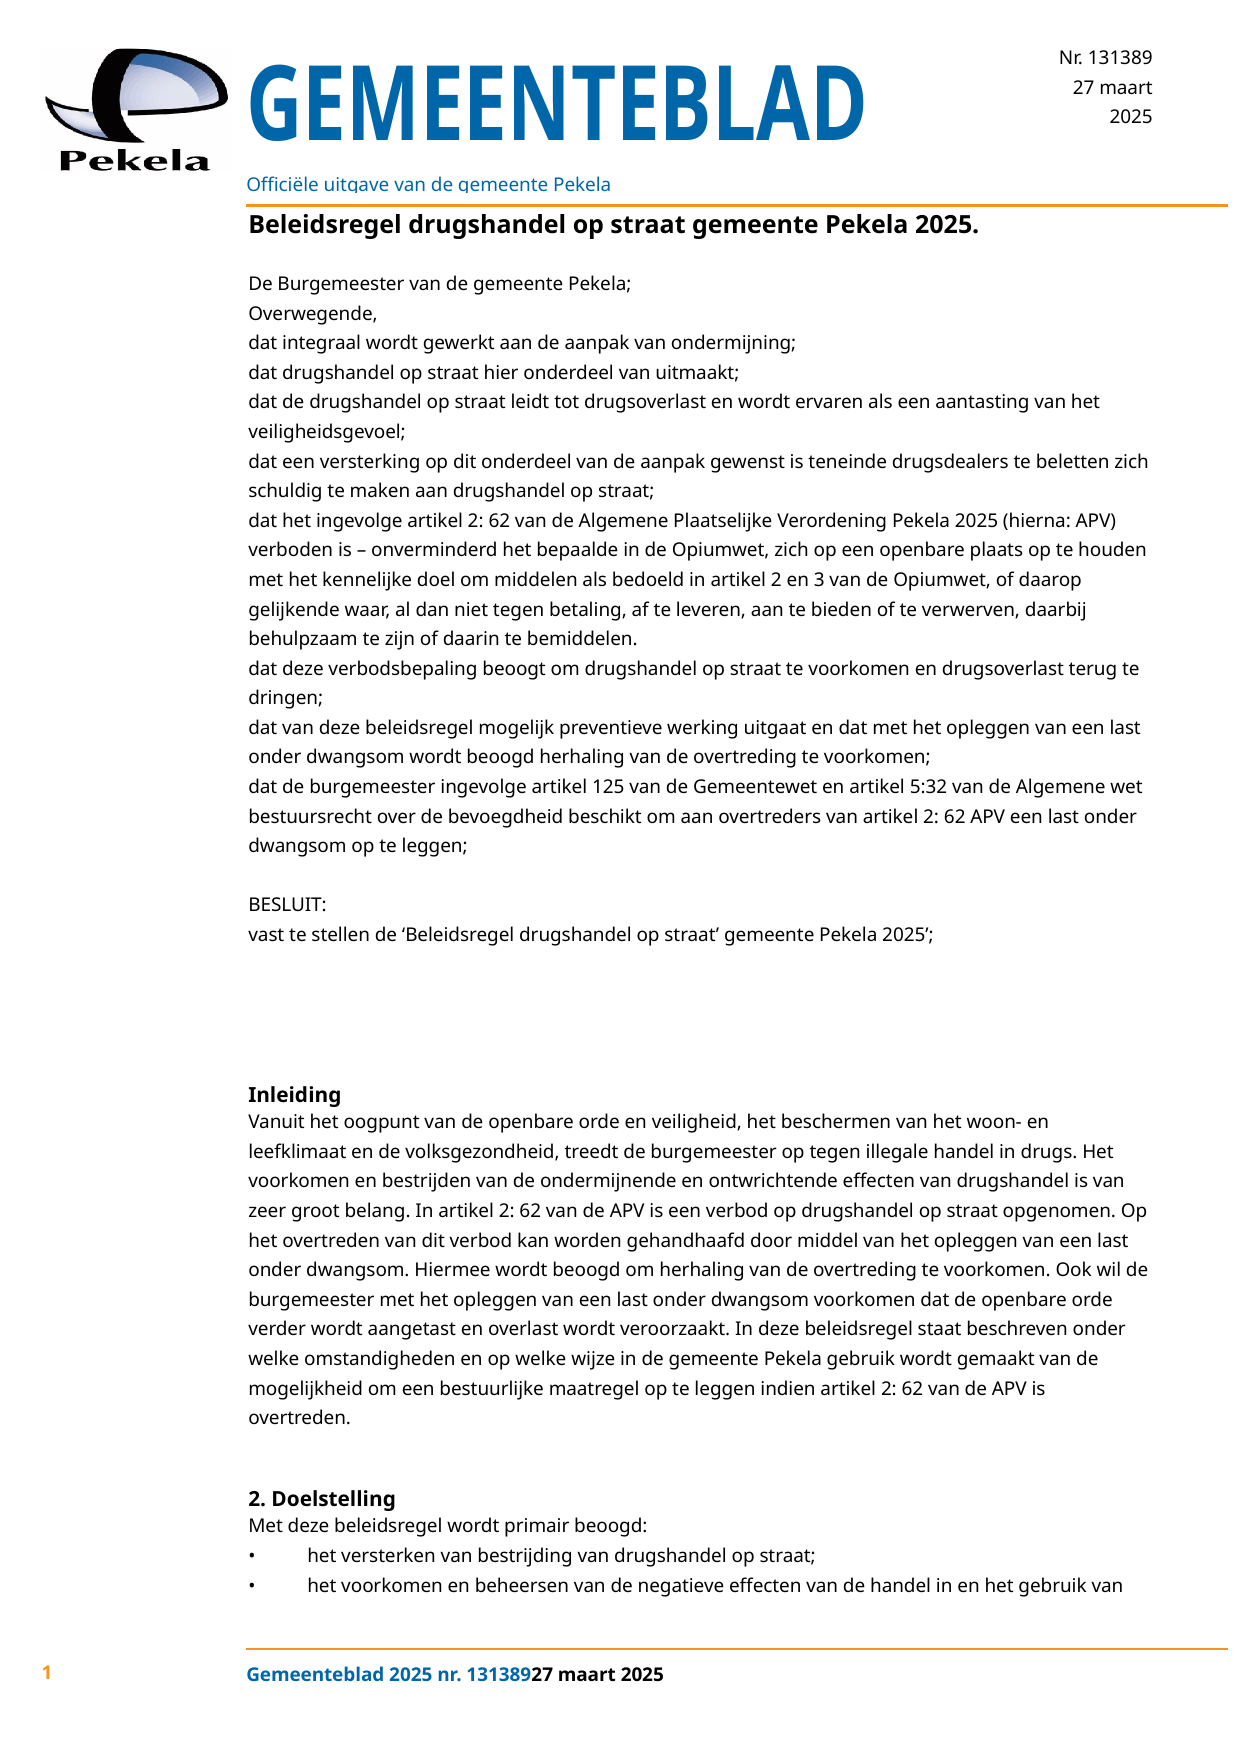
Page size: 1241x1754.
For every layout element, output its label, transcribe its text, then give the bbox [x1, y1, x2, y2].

text Inleiding [248, 1080, 1152, 1108]
list het voorkomen en beheersen van de negatieve effecten van de handel in en het gebruik van [248, 1572, 1152, 1598]
text dat een versterking op dit onderdeel van de aanpak gewenst is teneinde drugsdealers te beletten zich schuldig te maken aan drugshandel op straat; [248, 448, 1152, 503]
text dat deze verbodsbepaling beoogt om drugshandel op straat te voorkomen en drugsoverlast terug te dringen; [248, 655, 1152, 710]
text dat drugshandel op straat hier onderdeel van uitmaakt; [248, 359, 1152, 385]
text dat het ingevolge artikel 2: 62 van de Algemene Plaatselijke Verordening Pekela 2025 (hierna: APV) verboden is – onverminderd het bepaalde in de Opiumwet, zich op een openbare plaats op te houden met het kennelijke doel om middelen als bedoeld in artikel 2 en 3 van de Opiumwet, of daarop gelijkende waar, al dan niet tegen betaling, af te leveren, aan te bieden of te verwerven, daarbij behulpzaam te zijn of daarin te bemiddelen. [248, 507, 1152, 651]
text dat van deze beleidsregel mogelijk preventieve werking uitgaat en dat met het opleggen van een last onder dwangsom wordt beoogd herhaling van de overtreding te voorkomen; [248, 714, 1152, 769]
picture [41, 47, 231, 172]
text Met deze beleidsregel wordt primair beoogd: [248, 1513, 1152, 1538]
text Beleidsregel drugshandel op straat gemeente Pekela 2025. [248, 207, 1152, 241]
text dat integraal wordt gewerkt aan de aanpak van ondermijning; [248, 329, 1152, 355]
text vast te stellen de ‘Beleidsregel drugshandel op straat’ gemeente Pekela 2025’; [248, 921, 1152, 947]
text Overwegende, [248, 300, 1152, 326]
text dat de burgemeester ingevolge artikel 125 van de Gemeentewet en artikel 5:32 van de Algemene wet bestuursrecht over de bevoegdheid beschikt om aan overtreders van artikel 2: 62 APV een last onder dwangsom op te leggen; [248, 773, 1152, 858]
text BESLUIT: [248, 892, 1152, 917]
text De Burgemeester van de gemeente Pekela; [248, 270, 1152, 296]
text 2. Doelstelling [248, 1484, 1152, 1513]
text dat de drugshandel op straat leidt tot drugsoverlast en wordt ervaren als een aantasting van het veiligheidsgevoel; [248, 389, 1152, 444]
list het versterken van bestrijding van drugshandel op straat; [248, 1542, 1152, 1568]
text Vanuit het oogpunt van de openbare orde en veiligheid, het beschermen van het woon- en leefklimaat en de volksgezondheid, treedt de burgemeester op tegen illegale handel in drugs. Het voorkomen en bestrijden van de ondermijnende en ontwrichtende effecten van drugshandel is van zeer groot belang. In artikel 2: 62 van de APV is een verbod op drugshandel op straat opgenomen. Op het overtreden van dit verbod kan worden gehandhaafd door middel van het opleggen van een last onder dwangsom. Hiermee wordt beoogd om herhaling van de overtreding te voorkomen. Ook wil de burgemeester met het opleggen van een last onder dwangsom voorkomen dat de openbare orde verder wordt aangetast en overlast wordt veroorzaakt. In deze beleidsregel staat beschreven onder welke omstandigheden en op welke wijze in de gemeente Pekela gebruik wordt gemaakt van de mogelijkheid om een bestuurlijke maatregel op te leggen indien artikel 2: 62 van de APV is overtreden. [248, 1108, 1152, 1430]
